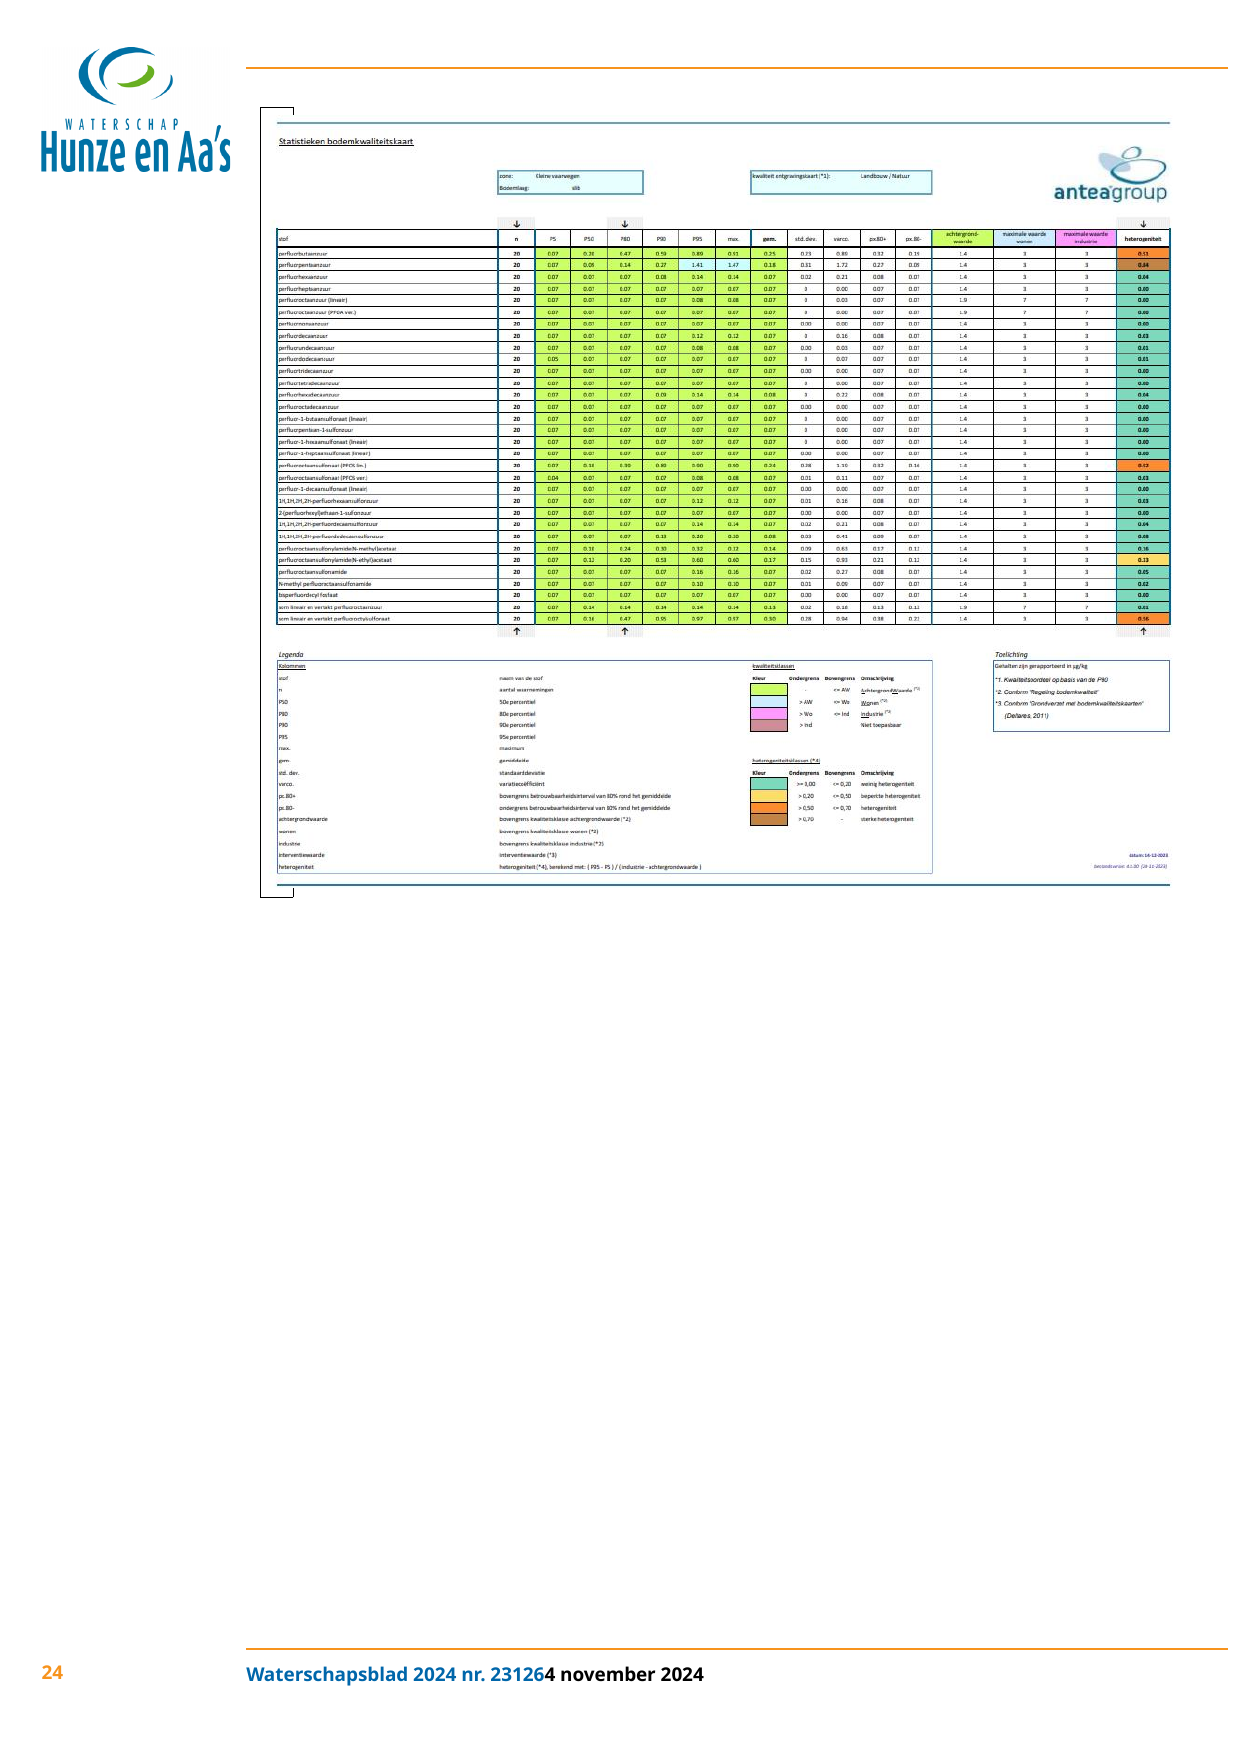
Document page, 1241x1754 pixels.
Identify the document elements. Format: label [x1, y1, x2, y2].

picture [226, 145, 231, 156]
picture [47, 154, 51, 172]
picture [183, 163, 191, 172]
picture [268, 115, 1173, 888]
picture [41, 47, 231, 172]
